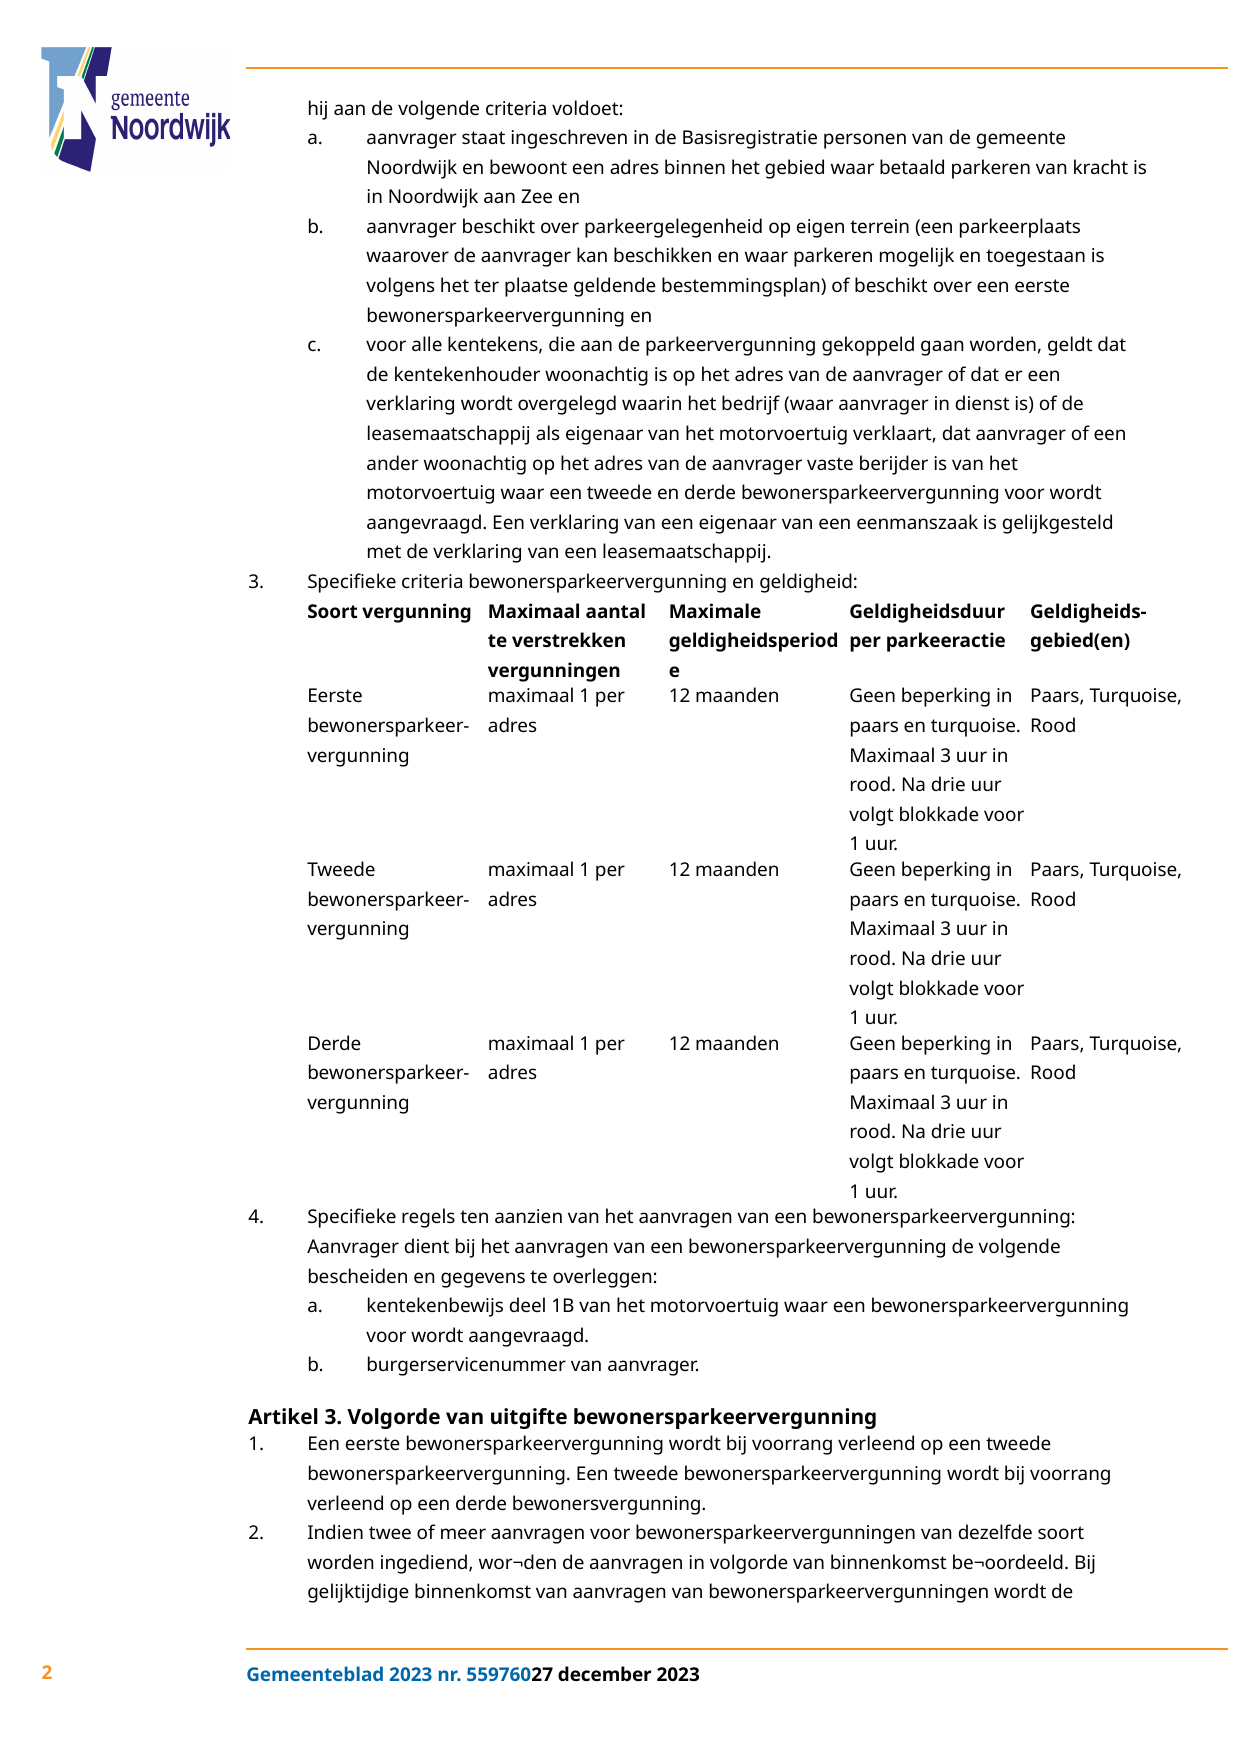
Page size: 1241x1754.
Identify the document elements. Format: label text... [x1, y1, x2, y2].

list Aanvrager dient bij het aanvragen van een bewonersparkeervergunning de volgende bescheiden en gegevens te overleggen: [248, 1233, 1152, 1289]
table_cell Paars, Turquoise, Rood [1030, 856, 1211, 1030]
table_header Maximale geldigheidsperiode [669, 598, 849, 683]
list hij aan de volgende criteria voldoet: [248, 95, 1152, 121]
table_cell Geen beperking in paars en turquoise. Maximaal 3 uur in rood. Na drie uur volgt blokkade voor 1 uur. [849, 683, 1030, 856]
list aanvrager staat ingeschreven in de Basisregistratie personen van de gemeente Noordwijk en bewoont een adres binnen het gebied waar betaald parkeren van kracht is in Noordwijk aan Zee en [307, 124, 1152, 209]
table_cell Geen beperking in paars en turquoise. Maximaal 3 uur in rood. Na drie uur volgt blokkade voor 1 uur. [849, 1030, 1030, 1204]
text Artikel 3. Volgorde van uitgifte bewonersparkeervergunning [248, 1402, 1152, 1431]
list burgerservicenummer van aanvrager. [307, 1352, 1152, 1377]
list Specifieke criteria bewonersparkeervergunning en geldigheid: [248, 568, 1152, 594]
table_cell maximaal 1 per adres [488, 683, 668, 856]
table_cell 12 maanden [669, 856, 849, 1030]
list voor alle kentekens, die aan de parkeervergunning gekoppeld gaan worden, geldt dat de kentekenhouder woonachtig is op het adres van de aanvrager of dat er een verklaring wordt overgelegd waarin het bedrijf (waar aanvrager in dienst is) of de leasemaatschappij als eigenaar van het motorvoertuig verklaart, dat aanvrager of een ander woonachtig op het adres van de aanvrager vaste berijder is van het motorvoertuig waar een tweede en derde bewonersparkeervergunning voor wordt aangevraagd. Een verklaring van een eigenaar van een eenmanszaak is gelijkgesteld met de verklaring van een leasemaatschappij. [307, 331, 1152, 564]
table_cell Paars, Turquoise, Rood [1030, 683, 1211, 856]
list aanvrager beschikt over parkeergelegenheid op eigen terrein (een parkeerplaats waarover de aanvrager kan beschikken en waar parkeren mogelijk en toegestaan is volgens het ter plaatse geldende bestemmingsplan) of beschikt over een eerste bewonersparkeervergunning en [307, 213, 1152, 328]
table_cell 12 maanden [669, 683, 849, 856]
picture [41, 47, 231, 172]
table_cell maximaal 1 per adres [488, 1030, 668, 1204]
table_cell Eerste bewonersparkeer-vergunning [307, 683, 488, 856]
table_cell Tweede bewonersparkeer-vergunning [307, 856, 488, 1030]
table_cell Geen beperking in paars en turquoise. Maximaal 3 uur in rood. Na drie uur volgt blokkade voor 1 uur. [849, 856, 1030, 1030]
table_cell Paars, Turquoise, Rood [1030, 1030, 1211, 1204]
list Indien twee of meer aanvragen voor bewonersparkeervergunningen van dezelfde soort worden ingediend, wor¬den de aanvragen in volgorde van binnenkomst be¬oordeeld. Bij gelijktijdige binnenkomst van aanvragen van bewonersparkeervergunningen wordt de [248, 1519, 1152, 1604]
list kentekenbewijs deel 1B van het motorvoertuig waar een bewonersparkeervergunning voor wordt aangevraagd. [307, 1292, 1152, 1348]
list Specifieke regels ten aanzien van het aanvragen van een bewonersparkeervergunning: [248, 1204, 1152, 1229]
table_cell maximaal 1 per adres [488, 856, 668, 1030]
table_header Maximaal aantal te verstrekken vergunningen [488, 598, 668, 683]
list Een eerste bewonersparkeervergunning wordt bij voorrang verleend op een tweede bewonersparkeervergunning. Een tweede bewonersparkeervergunning wordt bij voorrang verleend op een derde bewonersvergunning. [248, 1431, 1152, 1515]
table_cell 12 maanden [669, 1030, 849, 1204]
table_header Geldigheids-gebied(en) [1030, 598, 1211, 683]
table_cell Derde bewonersparkeer-vergunning [307, 1030, 488, 1204]
table_header Geldigheidsduur per parkeeractie [849, 598, 1030, 683]
table_header Soort vergunning [307, 598, 488, 683]
